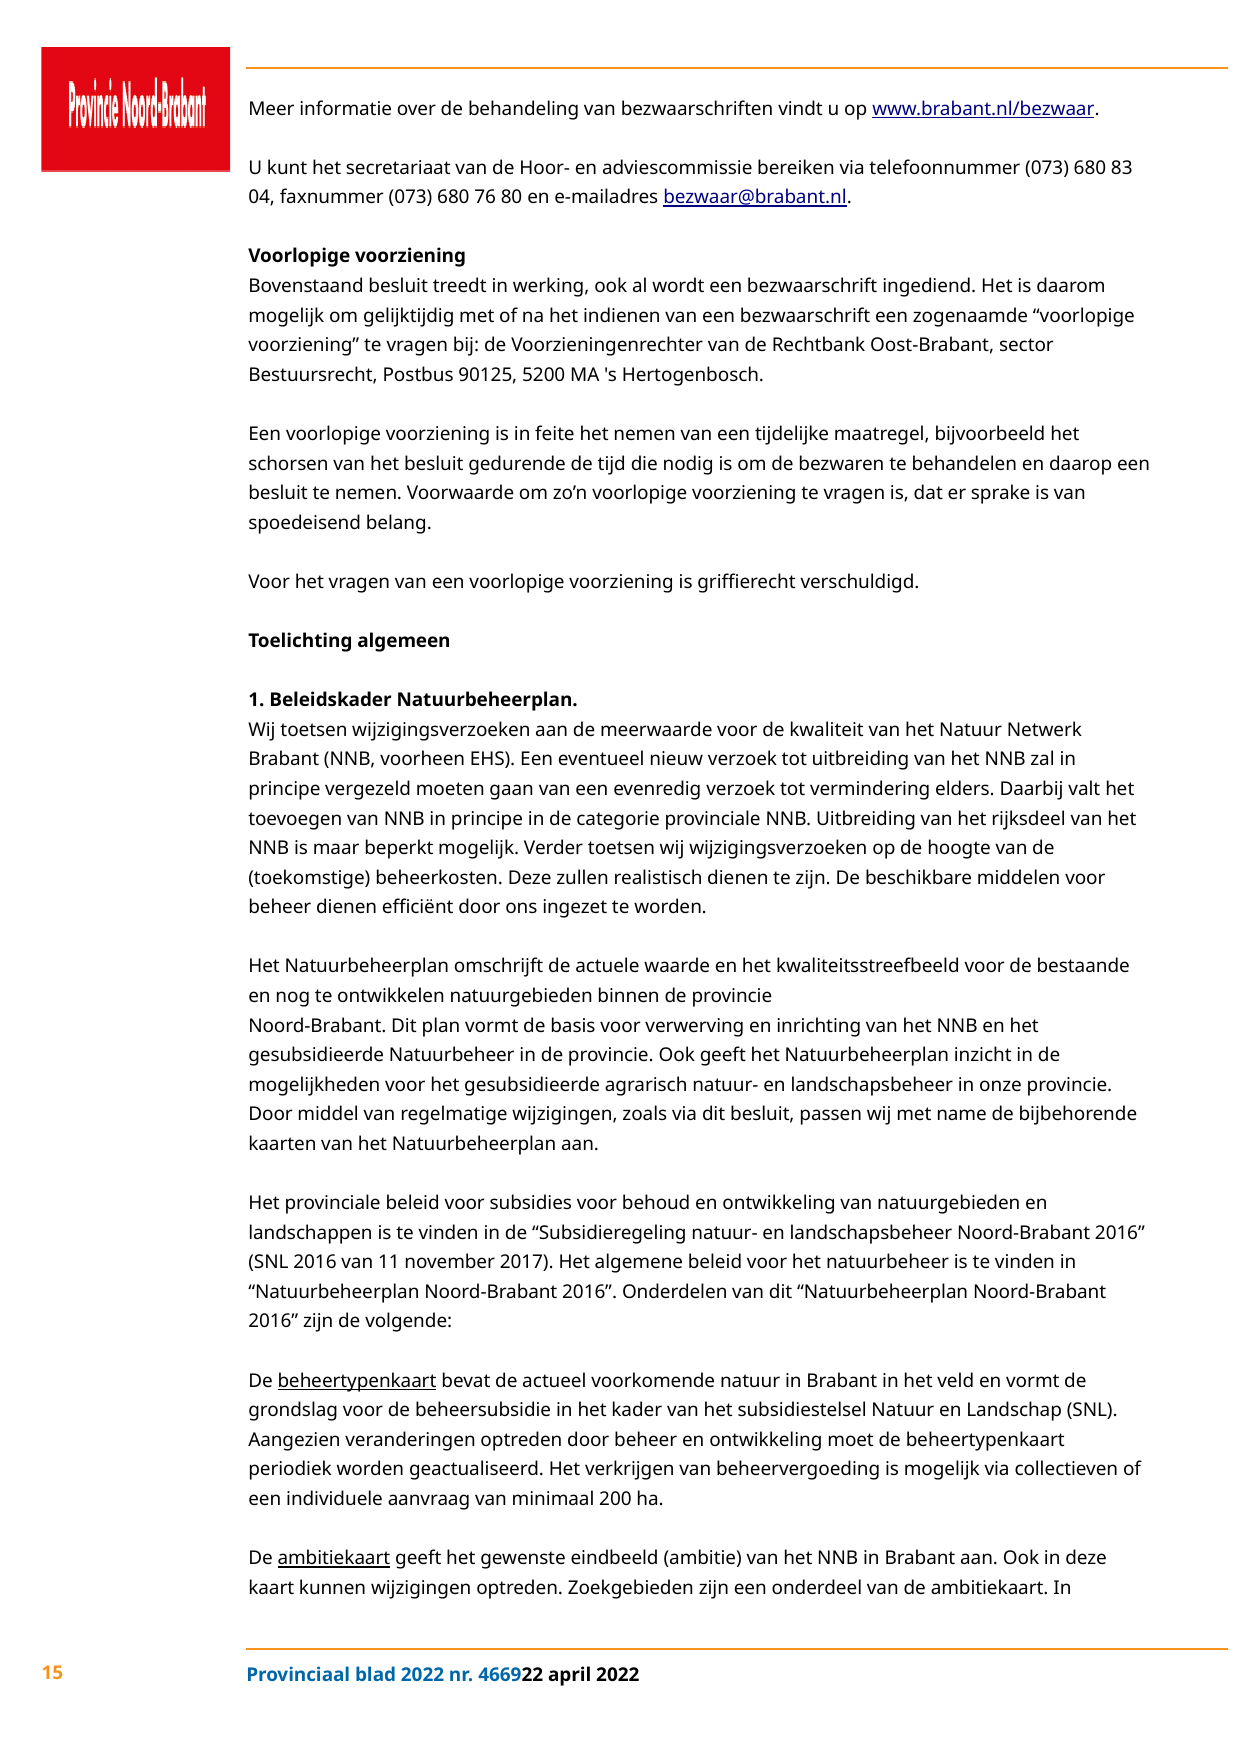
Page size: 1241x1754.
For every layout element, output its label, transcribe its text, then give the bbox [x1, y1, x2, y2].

text Het provinciale beleid voor subsidies voor behoud en ontwikkeling van natuurgebieden en landschappen is te vinden in de “Subsidieregeling natuur- en landschapsbeheer Noord-Brabant 2016” (SNL 2016 van 11 november 2017). Het algemene beleid voor het natuurbeheer is te vinden in “Natuurbeheerplan Noord-Brabant 2016”. Onderdelen van dit “Natuurbeheerplan Noord-Brabant 2016” zijn de volgende: [248, 1189, 1152, 1333]
picture [41, 47, 231, 172]
text De ambitiekaart geeft het gewenste eindbeeld (ambitie) van het NNB in Brabant aan. Ook in deze kaart kunnen wijzigingen optreden. Zoekgebieden zijn een onderdeel van de ambitiekaart. In [248, 1544, 1152, 1600]
text 1. Beleidskader Natuurbeheerplan. [248, 686, 1152, 712]
text Noord-Brabant. Dit plan vormt de basis voor verwerving en inrichting van het NNB en het gesubsidieerde Natuurbeheer in de provincie. Ook geeft het Natuurbeheerplan inzicht in de mogelijkheden voor het gesubsidieerde agrarisch natuur- en landschapsbeheer in onze provincie. Door middel van regelmatige wijzigingen, zoals via dit besluit, passen wij met name de bijbehorende kaarten van het Natuurbeheerplan aan. [248, 1012, 1152, 1156]
text Voorlopige voorziening [248, 243, 1152, 268]
text Meer informatie over de behandeling van bezwaarschriften vindt u op www.brabant.nl/bezwaar. [248, 95, 1152, 121]
text U kunt het secretariaat van de Hoor- en adviescommissie bereiken via telefoonnummer (073) 680 83 04, faxnummer (073) 680 76 80 en e-mailadres bezwaar@brabant.nl. [248, 154, 1152, 209]
text Het Natuurbeheerplan omschrijft de actuele waarde en het kwaliteitsstreefbeeld voor de bestaande en nog te ontwikkelen natuurgebieden binnen de provincie [248, 953, 1152, 1008]
text Een voorlopige voorziening is in feite het nemen van een tijdelijke maatregel, bijvoorbeeld het schorsen van het besluit gedurende de tijd die nodig is om de bezwaren te behandelen en daarop een besluit te nemen. Voorwaarde om zo’n voorlopige voorziening te vragen is, dat er sprake is van spoedeisend belang. [248, 420, 1152, 535]
text Bovenstaand besluit treedt in werking, ook al wordt een bezwaarschrift ingediend. Het is daarom mogelijk om gelijktijdig met of na het indienen van een bezwaarschrift een zogenaamde “voorlopige voorziening” te vragen bij: de Voorzieningenrechter van de Rechtbank Oost-Brabant, sector Bestuursrecht, Postbus 90125, 5200 MA 's Hertogenbosch. [248, 272, 1152, 387]
text Voor het vragen van een voorlopige voorziening is griffierecht verschuldigd. [248, 568, 1152, 594]
text Toelichting algemeen [248, 627, 1152, 653]
text Wij toetsen wijzigingsverzoeken aan de meerwaarde voor de kwaliteit van het Natuur Netwerk Brabant (NNB, voorheen EHS). Een eventueel nieuw verzoek tot uitbreiding van het NNB zal in principe vergezeld moeten gaan van een evenredig verzoek tot vermindering elders. Daarbij valt het toevoegen van NNB in principe in de categorie provinciale NNB. Uitbreiding van het rijksdeel van het NNB is maar beperkt mogelijk. Verder toetsen wij wijzigingsverzoeken op de hoogte van de (toekomstige) beheerkosten. Deze zullen realistisch dienen te zijn. De beschikbare middelen voor beheer dienen efficiënt door ons ingezet te worden. [248, 716, 1152, 919]
text De beheertypenkaart bevat de actueel voorkomende natuur in Brabant in het veld en vormt de grondslag voor de beheersubsidie in het kader van het subsidiestelsel Natuur en Landschap (SNL). Aangezien veranderingen optreden door beheer en ontwikkeling moet de beheertypenkaart periodiek worden geactualiseerd. Het verkrijgen van beheervergoeding is mogelijk via collectieven of een individuele aanvraag van minimaal 200 ha. [248, 1367, 1152, 1511]
